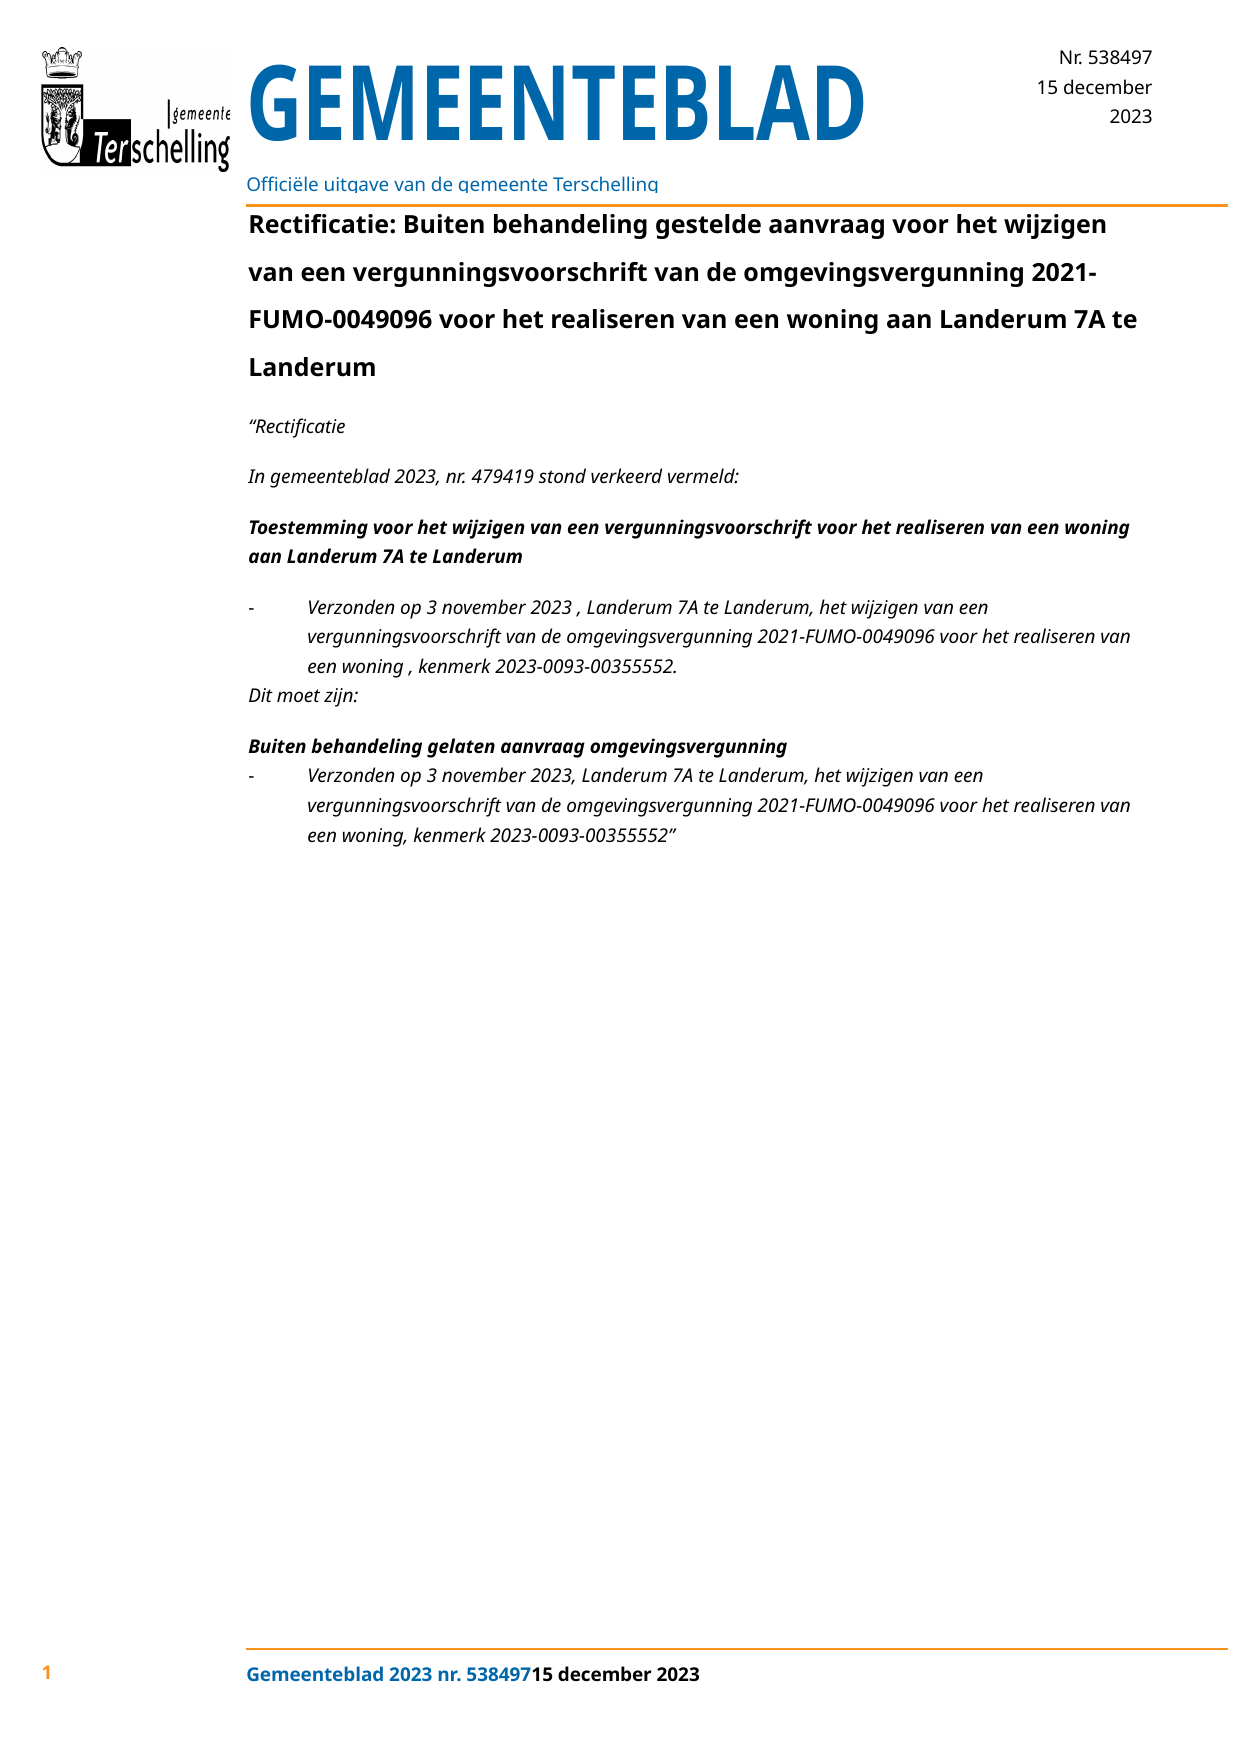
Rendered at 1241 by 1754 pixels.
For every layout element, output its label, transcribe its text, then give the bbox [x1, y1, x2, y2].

list Verzonden op 3 november 2023, Landerum 7A te Landerum, het wijzigen van een vergunningsvoorschrift van de omgevingsvergunning 2021-FUMO-0049096 voor het realiseren van een woning, kenmerk 2023-0093-00355552” [248, 763, 1152, 848]
text “Rectificatie [248, 413, 1152, 439]
text Toestemming voor het wijzigen van een vergunningsvoorschrift voor het realiseren van een woning aan Landerum 7A te Landerum [248, 514, 1152, 569]
text Buiten behandeling gelaten aanvraag omgevingsvergunning [248, 733, 1152, 759]
text Rectificatie: Buiten behandeling gestelde aanvraag voor het wijzigen van een vergunningsvoorschrift van de omgevingsvergunning 2021-FUMO-0049096 voor het realiseren van een woning aan Landerum 7A te Landerum [248, 207, 1152, 384]
text Dit moet zijn: [248, 683, 1152, 708]
text In gemeenteblad 2023, nr. 479419 stond verkeerd vermeld: [248, 463, 1152, 489]
list Verzonden op 3 november 2023 , Landerum 7A te Landerum, het wijzigen van een vergunningsvoorschrift van de omgevingsvergunning 2021-FUMO-0049096 voor het realiseren van een woning , kenmerk 2023-0093-00355552. [248, 594, 1152, 679]
picture [41, 47, 231, 172]
